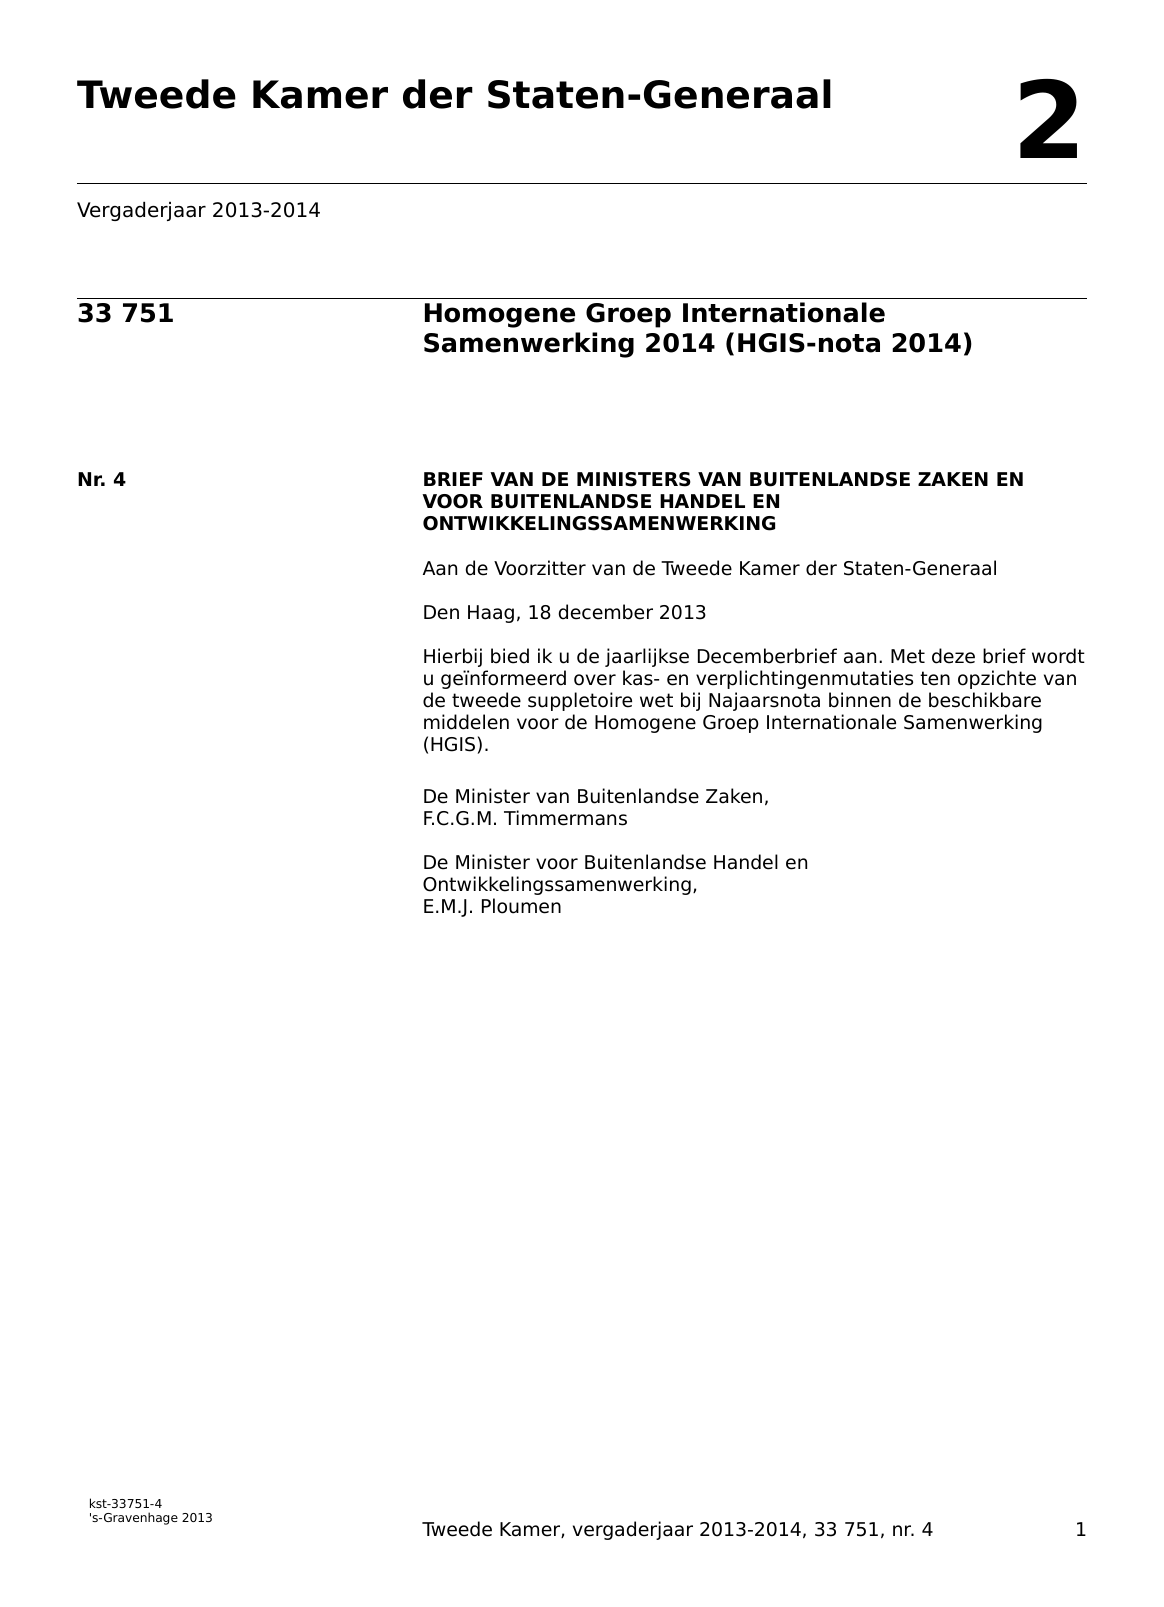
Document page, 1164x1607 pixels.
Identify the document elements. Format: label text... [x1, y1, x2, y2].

text Aan de Voorzitter van de Tweede Kamer der Staten-Generaal [422, 557, 1087, 579]
table_header Tweede Kamer der Staten-Generaal [77, 59, 886, 183]
subtitle Nr. 4 BRIEF VAN DE MINISTERS VAN BUITENLANDSE ZAKEN EN VOOR BUITENLANDSE HANDEL EN ONTWIKKELINGSSAMENWERKING [77, 469, 1087, 535]
text De Minister van Buitenlandse Zaken, F.C.G.M. Timmermans [422, 786, 1087, 830]
table_header 2 [886, 59, 1087, 183]
text De Minister voor Buitenlandse Handel en Ontwikkelingssamenwerking, E.M.J. Ploumen [422, 852, 1087, 918]
subtitle 33 751 Homogene Groep Internationale Samenwerking 2014 (HGIS-nota 2014) [77, 299, 1087, 358]
text 's-Gravenhage 2013 [88, 1511, 323, 1525]
text Den Haag, 18 december 2013 [422, 602, 1087, 624]
text kst-33751-4 [88, 1497, 323, 1511]
table_cell Vergaderjaar 2013-2014 [77, 184, 1087, 298]
text Hierbij bied ik u de jaarlijkse Decemberbrief aan. Met deze brief wordt u geïnformeerd over kas- en verplichtingenmutaties ten opzichte van de tweede suppletoire wet bij Najaarsnota binnen de beschikbare middelen voor de Homogene Groep Internationale Samenwerking (HGIS). [422, 646, 1087, 756]
